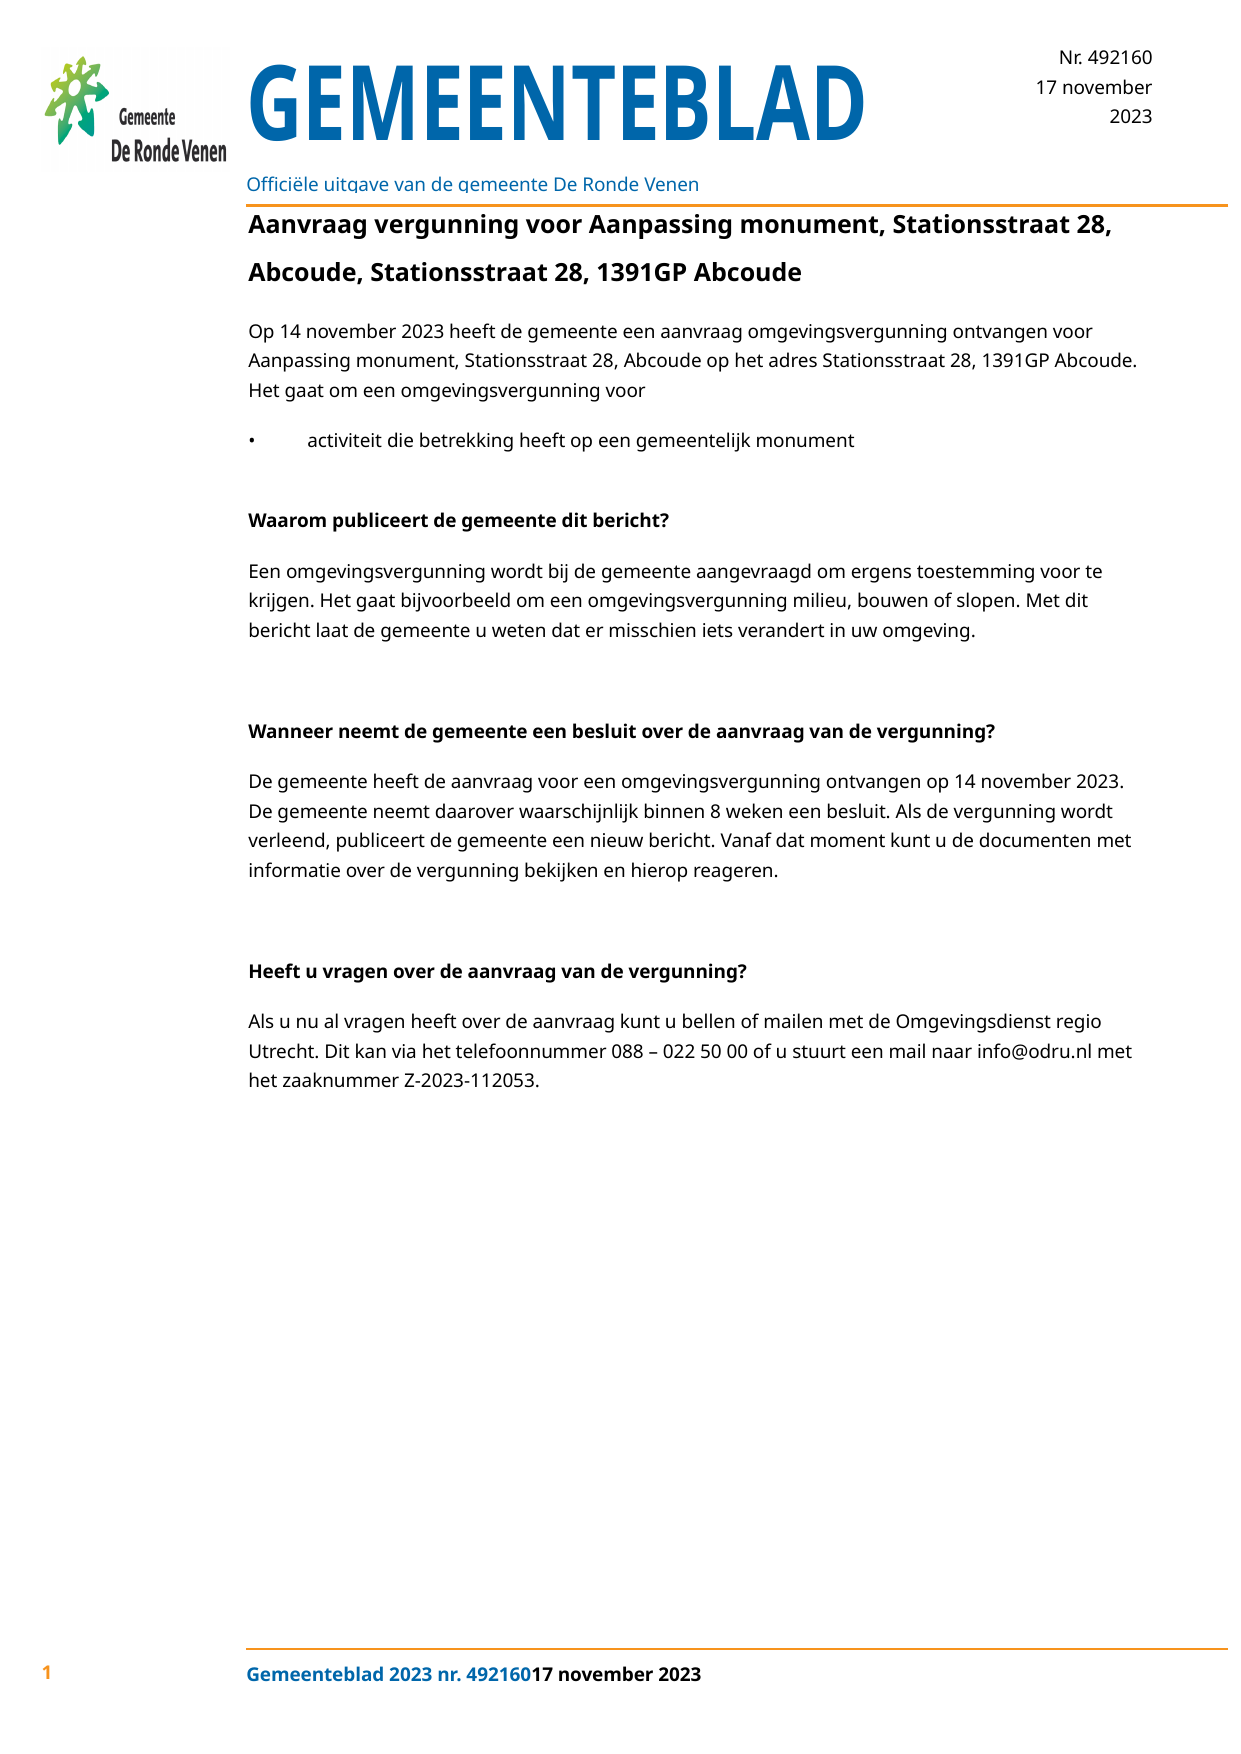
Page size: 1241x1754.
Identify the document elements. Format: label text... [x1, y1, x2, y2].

list activiteit die betrekking heeft op een gemeentelijk monument [248, 427, 1152, 453]
text Waarom publiceert de gemeente dit bericht? [248, 507, 1152, 533]
text Een omgevingsvergunning wordt bij de gemeente aangevraagd om ergens toestemming voor te krijgen. Het gaat bijvoorbeeld om een omgevingsvergunning milieu, bouwen of slopen. Met dit bericht laat de gemeente u weten dat er misschien iets verandert in uw omgeving. [248, 558, 1152, 643]
text Heeft u vragen over de aanvraag van de vergunning? [248, 958, 1152, 984]
text Aanvraag vergunning voor Aanpassing monument, Stationsstraat 28, Abcoude, Stationsstraat 28, 1391GP Abcoude [248, 207, 1152, 288]
text Wanneer neemt de gemeente een besluit over de aanvraag van de vergunning? [248, 718, 1152, 744]
picture [41, 47, 231, 172]
text Als u nu al vragen heeft over de aanvraag kunt u bellen of mailen met de Omgevingsdienst regio Utrecht. Dit kan via het telefoonnummer 088 – 022 50 00 of u stuurt een mail naar info@odru.nl met het zaaknummer Z-2023-112053. [248, 1008, 1152, 1093]
text Op 14 november 2023 heeft de gemeente een aanvraag omgevingsvergunning ontvangen voor Aanpassing monument, Stationsstraat 28, Abcoude op het adres Stationsstraat 28, 1391GP Abcoude. Het gaat om een omgevingsvergunning voor [248, 318, 1152, 403]
text De gemeente heeft de aanvraag voor een omgevingsvergunning ontvangen op 14 november 2023. De gemeente neemt daarover waarschijnlijk binnen 8 weken een besluit. Als de vergunning wordt verleend, publiceert de gemeente een nieuw bericht. Vanaf dat moment kunt u de documenten met informatie over de vergunning bekijken en hierop reageren. [248, 768, 1152, 883]
